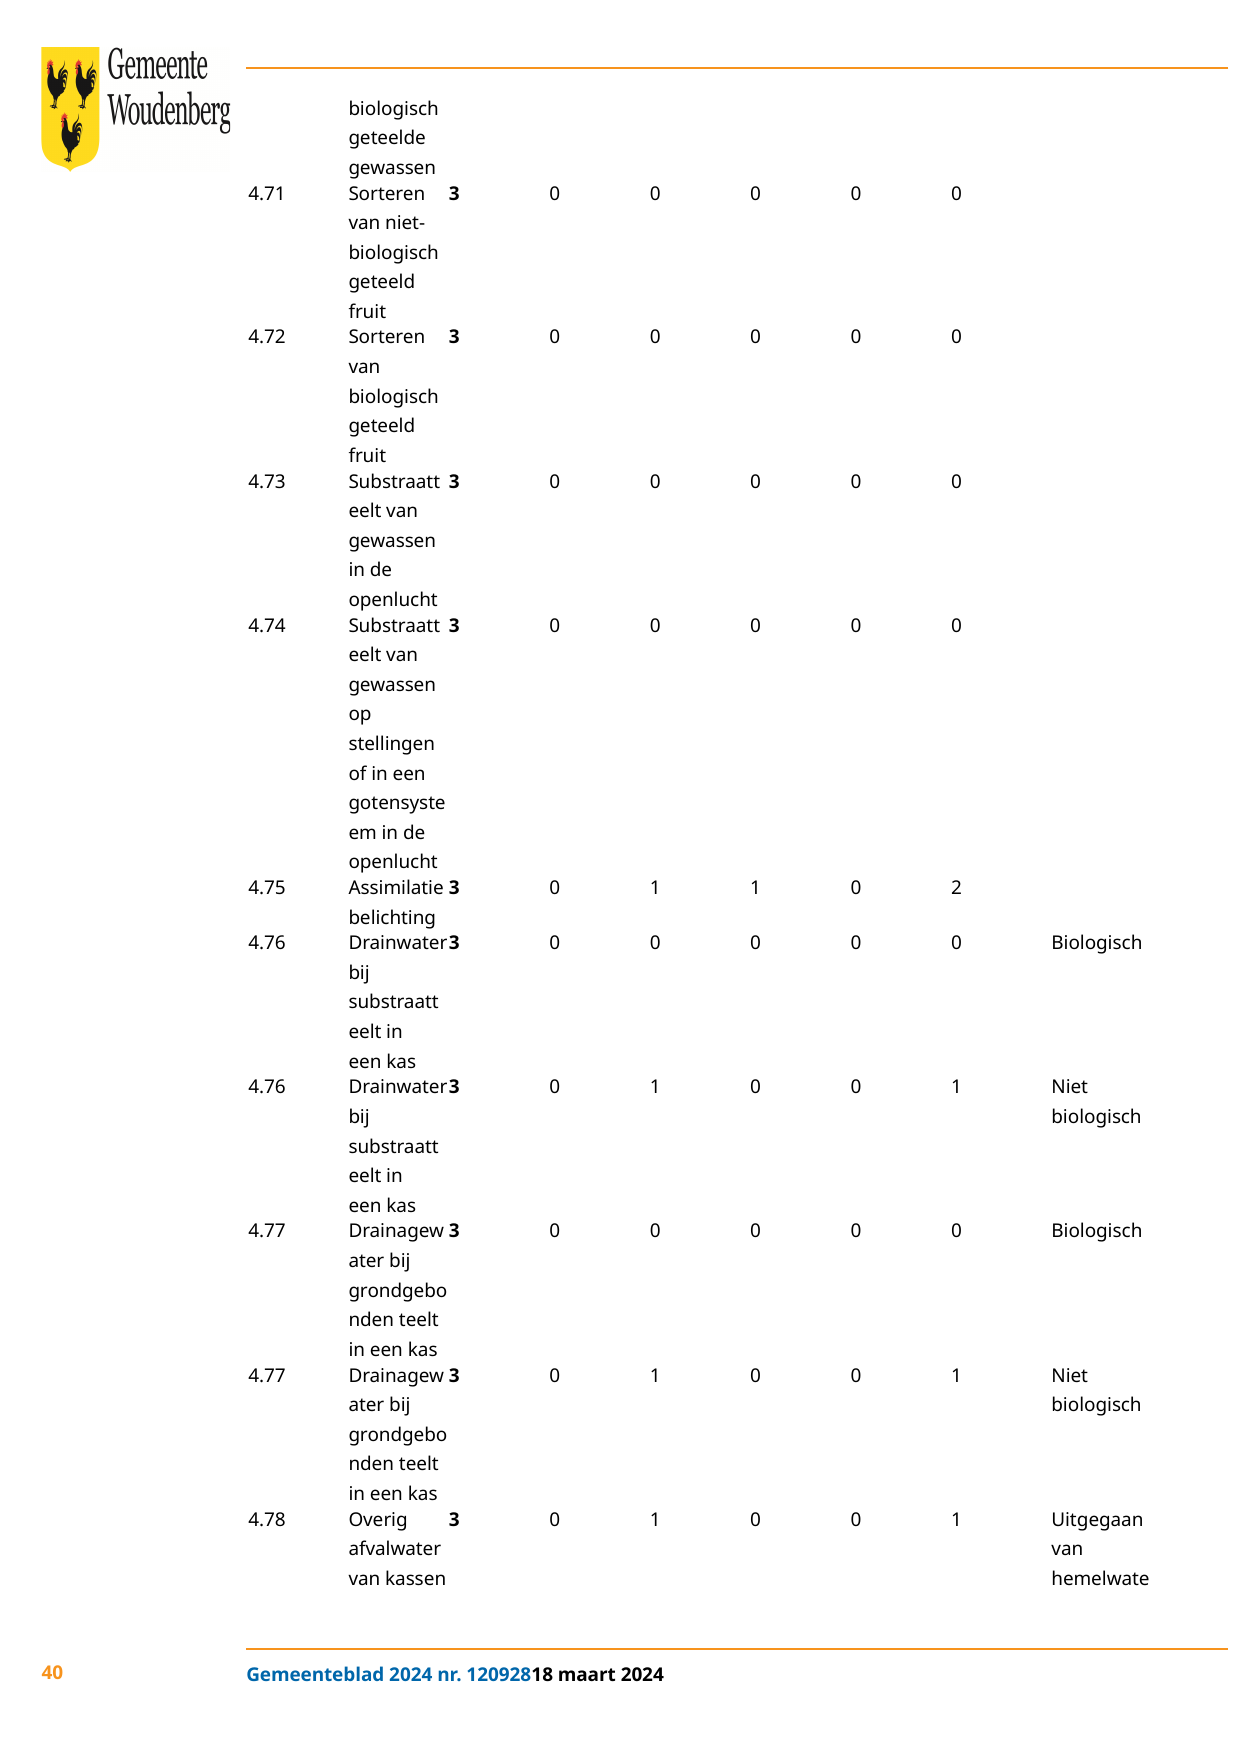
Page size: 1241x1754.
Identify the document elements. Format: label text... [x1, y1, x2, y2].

table_cell 0 [850, 874, 951, 929]
table_cell Substraatteelt van gewassen op stellingen of in een gotensysteem in de openlucht [348, 612, 449, 874]
table_cell Drainagewater bij grondgebonden teelt in een kas [348, 1218, 449, 1362]
table_cell 1 [951, 1506, 1051, 1591]
table_cell [850, 95, 951, 180]
table_cell Uitgegaan van hemelwate [1051, 1506, 1152, 1591]
table_cell Substraatteelt van gewassen in de openlucht [348, 468, 449, 612]
table_cell 4.77 [248, 1362, 348, 1506]
table_cell 0 [750, 930, 850, 1074]
table_cell 3 [449, 324, 549, 468]
table_cell 0 [549, 468, 649, 612]
table_cell 0 [951, 612, 1051, 874]
table_cell Biologisch [1051, 930, 1152, 1074]
table_cell [1051, 612, 1152, 874]
table_cell 0 [650, 1218, 750, 1362]
table_cell 0 [549, 612, 649, 874]
table_cell Niet biologisch [1051, 1074, 1152, 1218]
table_cell 0 [549, 324, 649, 468]
table_cell 1 [650, 1506, 750, 1591]
table_cell 4.77 [248, 1218, 348, 1362]
table_cell Sorteren van niet-biologisch geteeld fruit [348, 180, 449, 324]
table_cell 0 [549, 1362, 649, 1506]
table_cell [248, 95, 348, 180]
table_cell Overig afvalwater van kassen [348, 1506, 449, 1591]
table_cell 3 [449, 1362, 549, 1506]
table_cell 0 [750, 180, 850, 324]
table_cell 0 [951, 1218, 1051, 1362]
table_cell [1051, 874, 1152, 929]
table_cell 3 [449, 468, 549, 612]
table_cell 0 [850, 1074, 951, 1218]
table_cell 4.72 [248, 324, 348, 468]
table_cell 4.76 [248, 930, 348, 1074]
table_cell 0 [750, 612, 850, 874]
table_cell 0 [850, 1362, 951, 1506]
table_cell [650, 95, 750, 180]
table_cell 0 [850, 930, 951, 1074]
table_cell 0 [850, 468, 951, 612]
table_cell 3 [449, 1506, 549, 1591]
table_cell [1051, 468, 1152, 612]
table_cell 0 [650, 930, 750, 1074]
table_cell 0 [750, 1506, 850, 1591]
table_cell 0 [850, 324, 951, 468]
table_cell 3 [449, 612, 549, 874]
table_cell 1 [650, 874, 750, 929]
table_cell 1 [750, 874, 850, 929]
table_cell 0 [549, 930, 649, 1074]
table_cell 0 [850, 180, 951, 324]
table_cell [449, 95, 549, 180]
table_cell [1051, 324, 1152, 468]
table_cell 1 [650, 1362, 750, 1506]
table_cell 0 [850, 612, 951, 874]
table_cell 0 [549, 1506, 649, 1591]
table_cell 3 [449, 874, 549, 929]
table_cell 1 [951, 1362, 1051, 1506]
table_cell 0 [650, 612, 750, 874]
table_cell 2 [951, 874, 1051, 929]
table_cell 0 [549, 874, 649, 929]
table_cell 0 [750, 324, 850, 468]
table_cell 0 [951, 324, 1051, 468]
table_cell Biologisch [1051, 1218, 1152, 1362]
table_cell Niet biologisch [1051, 1362, 1152, 1506]
table_cell 0 [650, 324, 750, 468]
table_cell Drainagewater bij grondgebonden teelt in een kas [348, 1362, 449, 1506]
table_cell 0 [750, 468, 850, 612]
table_cell 0 [650, 468, 750, 612]
table_cell 0 [750, 1074, 850, 1218]
table_cell 0 [650, 180, 750, 324]
table_cell 3 [449, 1074, 549, 1218]
table_cell Sorteren van biologisch geteeld fruit [348, 324, 449, 468]
table_cell 4.71 [248, 180, 348, 324]
table_cell [951, 95, 1051, 180]
table_cell 0 [951, 468, 1051, 612]
table_cell 3 [449, 180, 549, 324]
table_cell 1 [650, 1074, 750, 1218]
table_cell 0 [850, 1218, 951, 1362]
table_cell Drainwater bij substraatteelt in een kas [348, 930, 449, 1074]
table_cell 4.73 [248, 468, 348, 612]
table_cell 4.74 [248, 612, 348, 874]
table_cell biologisch geteelde gewassen [348, 95, 449, 180]
table_cell 0 [750, 1218, 850, 1362]
table_cell 0 [549, 180, 649, 324]
table_cell 0 [549, 1218, 649, 1362]
table_cell Assimilatiebelichting [348, 874, 449, 929]
table_cell 1 [951, 1074, 1051, 1218]
table_cell [549, 95, 649, 180]
table_cell 3 [449, 930, 549, 1074]
table_cell Drainwater bij substraatteelt in een kas [348, 1074, 449, 1218]
picture [41, 47, 231, 172]
table_cell 0 [850, 1506, 951, 1591]
table_cell 0 [549, 1074, 649, 1218]
table_cell [1051, 95, 1152, 180]
table_cell 4.76 [248, 1074, 348, 1218]
table_cell 0 [750, 1362, 850, 1506]
table_cell 0 [951, 930, 1051, 1074]
table_cell 4.75 [248, 874, 348, 929]
table_cell 3 [449, 1218, 549, 1362]
table_cell 0 [951, 180, 1051, 324]
table_cell [1051, 180, 1152, 324]
table_cell [750, 95, 850, 180]
table_cell 4.78 [248, 1506, 348, 1591]
